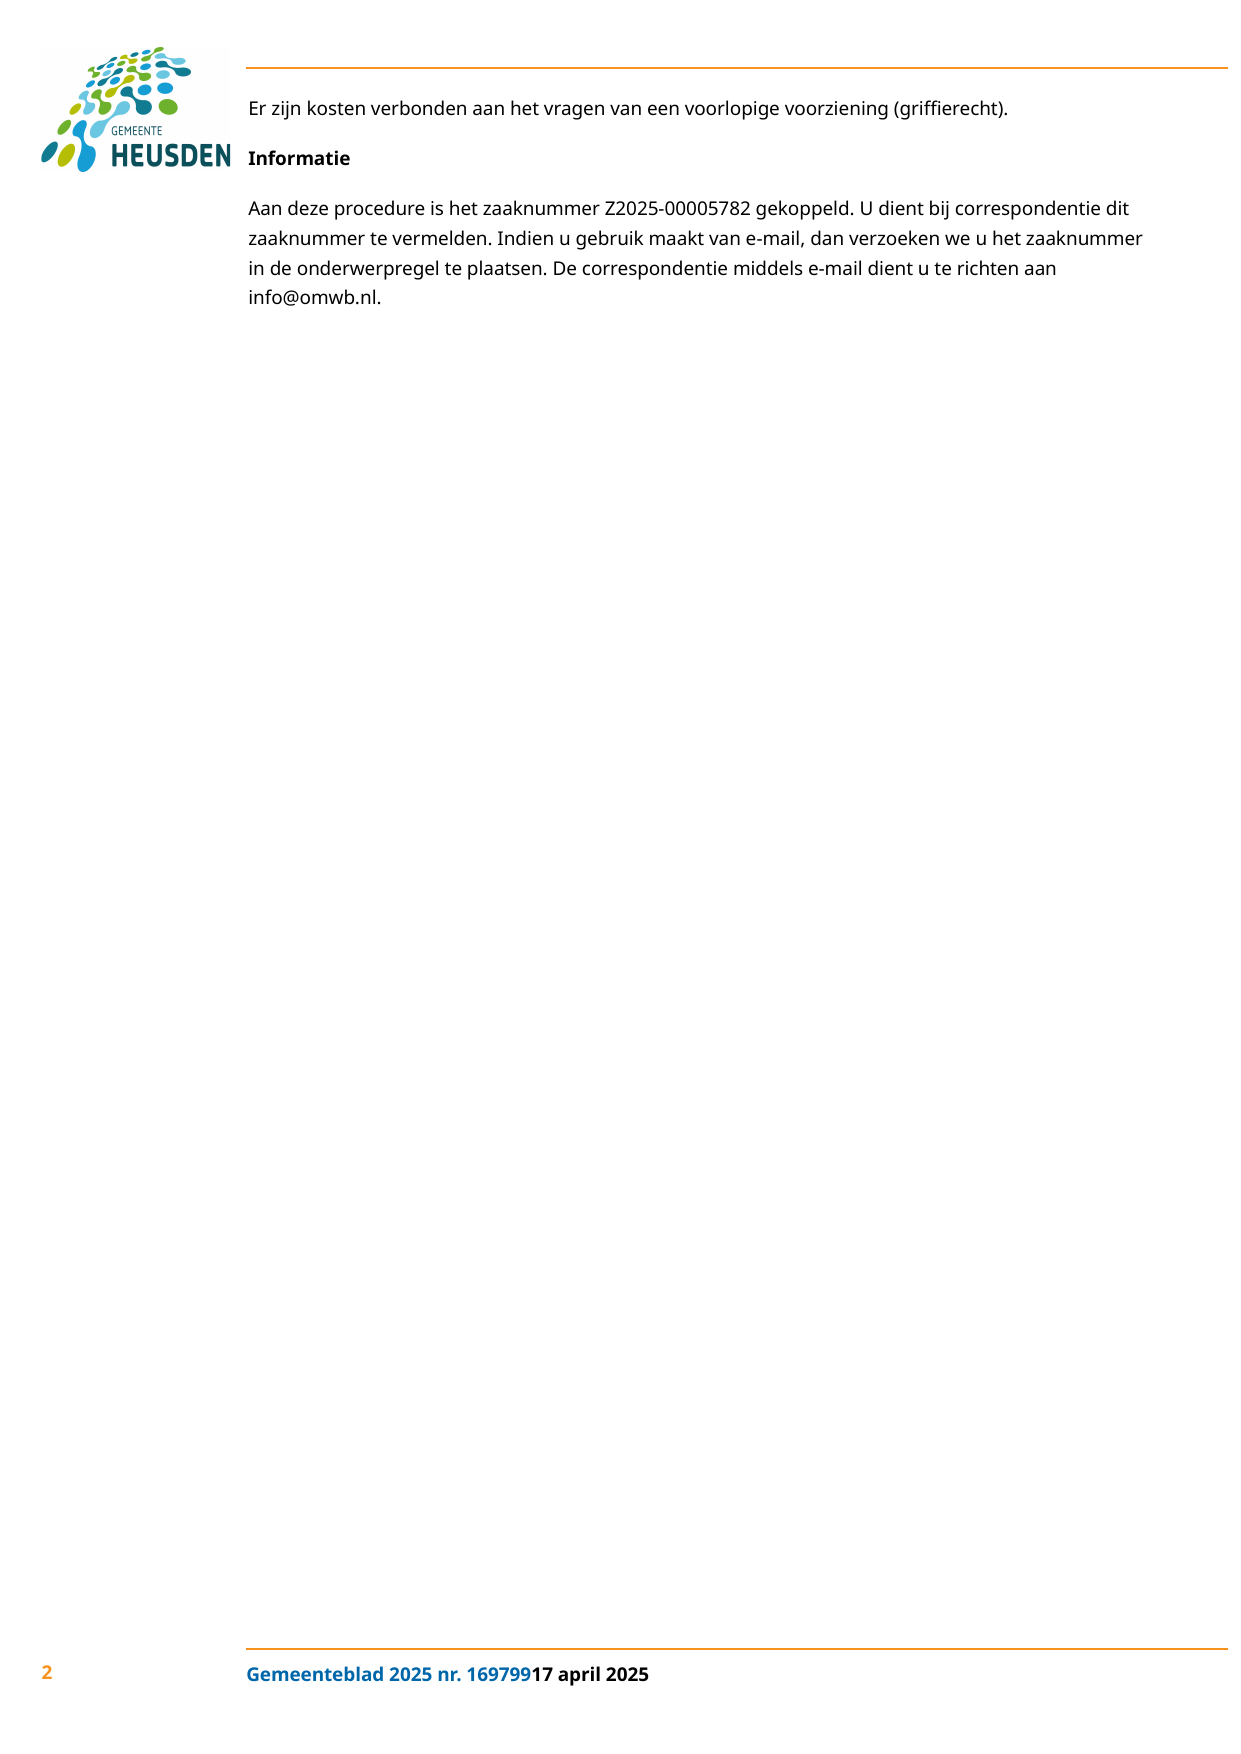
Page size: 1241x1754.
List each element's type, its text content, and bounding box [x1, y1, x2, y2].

picture [41, 47, 231, 172]
text Er zijn kosten verbonden aan het vragen van een voorlopige voorziening (griffierecht). [248, 95, 1152, 121]
text Aan deze procedure is het zaaknummer Z2025-00005782 gekoppeld. U dient bij correspondentie dit zaaknummer te vermelden. Indien u gebruik maakt van e-mail, dan verzoeken we u het zaaknummer in de onderwerpregel te plaatsen. De correspondentie middels e-mail dient u te richten aan info@omwb.nl. [248, 196, 1152, 310]
text Informatie [248, 145, 1152, 171]
